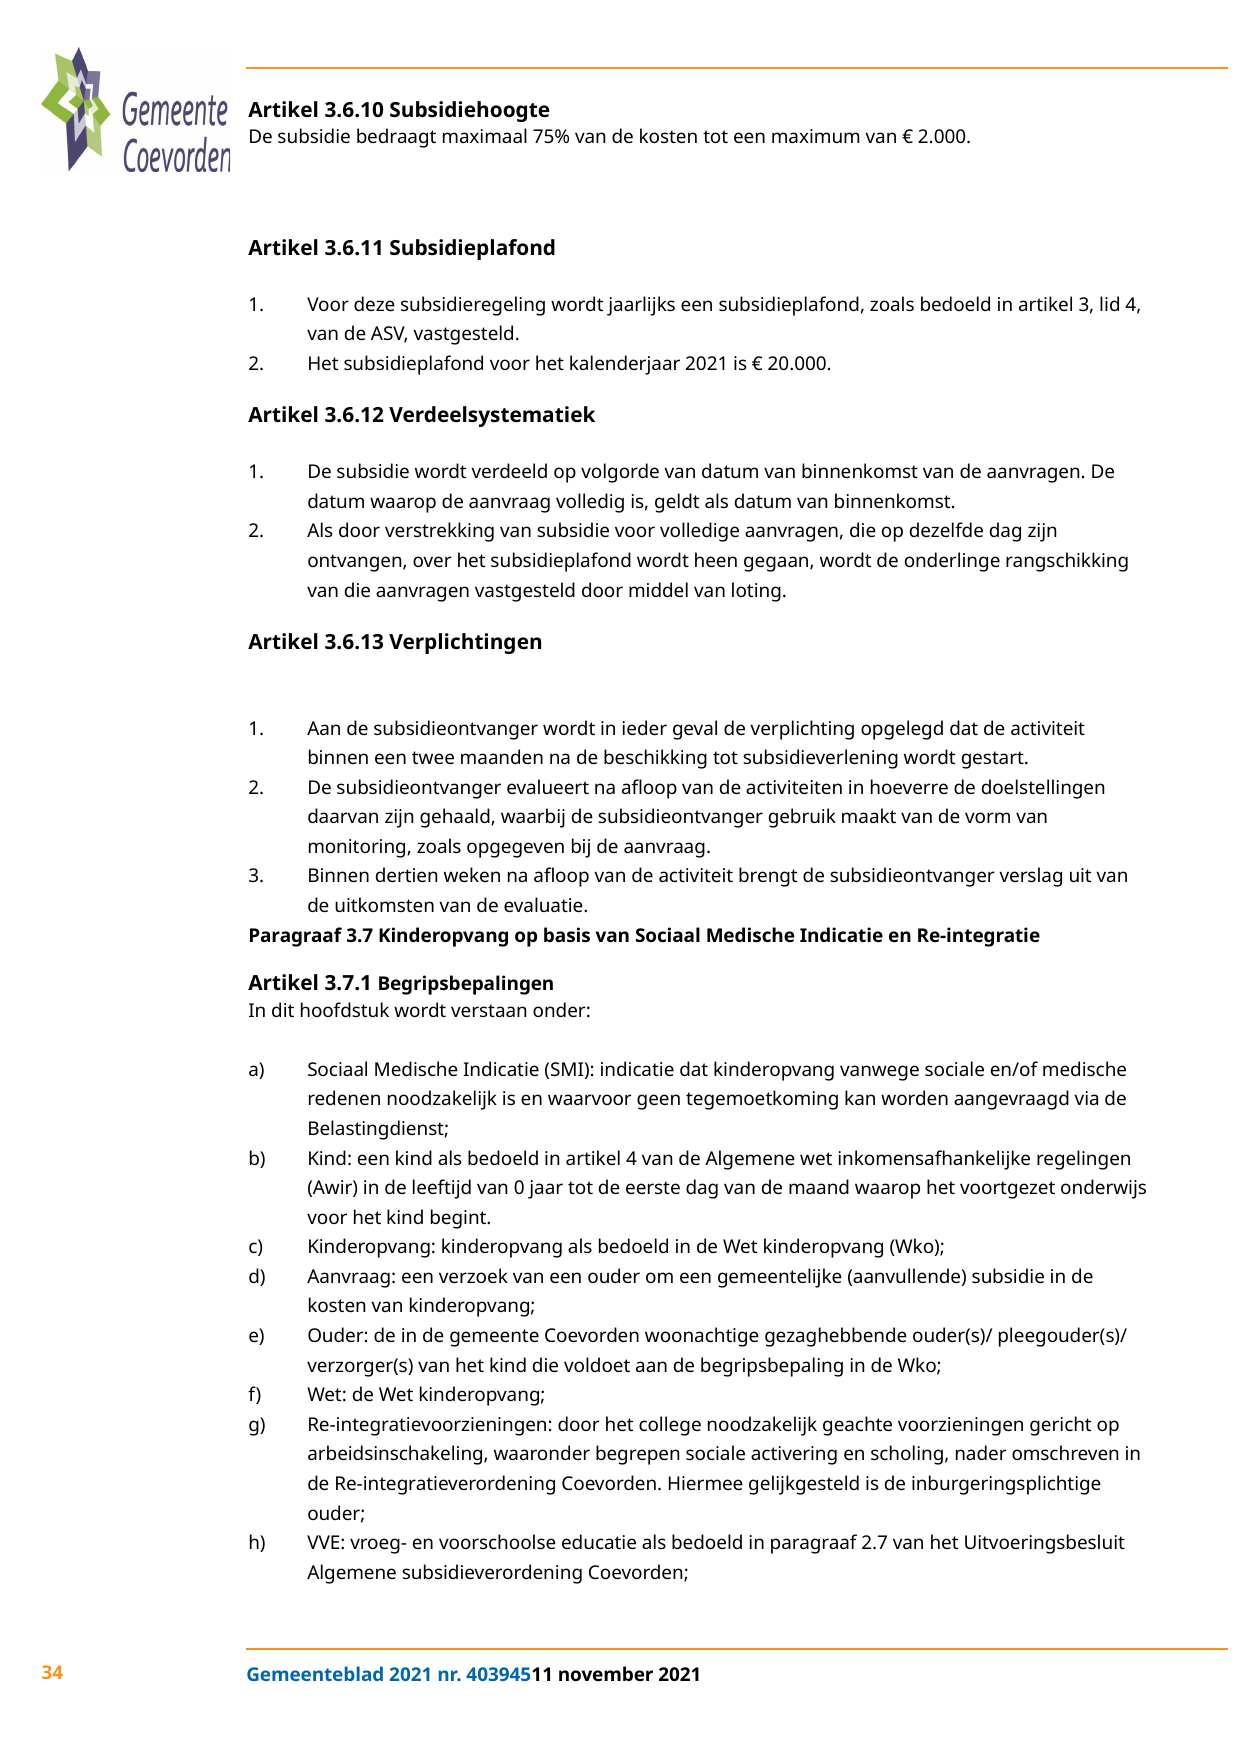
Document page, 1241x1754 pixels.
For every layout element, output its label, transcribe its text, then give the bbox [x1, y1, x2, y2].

text Artikel 3.6.12 Verdeelsystematiek [248, 400, 1152, 429]
list Sociaal Medische Indicatie (SMI): indicatie dat kinderopvang vanwege sociale en/of medische redenen noodzakelijk is en waarvoor geen tegemoetkoming kan worden aangevraagd via de Belastingdienst; [248, 1056, 1152, 1141]
list Kinderopvang: kinderopvang als bedoeld in de Wet kinderopvang (Wko); [248, 1233, 1152, 1259]
list Wet: de Wet kinderopvang; [248, 1381, 1152, 1407]
list Ouder: de in de gemeente Coevorden woonachtige gezaghebbende ouder(s)/ pleegouder(s)/ verzorger(s) van het kind die voldoet aan de begripsbepaling in de Wko; [248, 1322, 1152, 1378]
list Re-integratievoorzieningen: door het college noodzakelijk geachte voorzieningen gericht op arbeidsinschakeling, waaronder begrepen sociale activering en scholing, nader omschreven in de Re-integratieverordening Coevorden. Hiermee gelijkgesteld is de inburgeringsplichtige ouder; [248, 1411, 1152, 1526]
text Artikel 3.7.1 Begripsbepalingen [248, 968, 1152, 997]
list Kind: een kind als bedoeld in artikel 4 van de Algemene wet inkomensafhankelijke regelingen (Awir) in de leeftijd van 0 jaar tot de eerste dag van de maand waarop het voortgezet onderwijs voor het kind begint. [248, 1145, 1152, 1230]
text In dit hoofdstuk wordt verstaan onder: [248, 997, 1152, 1023]
list Als door verstrekking van subsidie voor volledige aanvragen, die op dezelfde dag zijn ontvangen, over het subsidieplafond wordt heen gegaan, wordt de onderlinge rangschikking van die aanvragen vastgesteld door middel van loting. [248, 518, 1152, 602]
text Artikel 3.6.11 Subsidieplafond [248, 233, 1152, 261]
list Voor deze subsidieregeling wordt jaarlijks een subsidieplafond, zoals bedoeld in artikel 3, lid 4, van de ASV, vastgesteld. [248, 291, 1152, 346]
list Aan de subsidieontvanger wordt in ieder geval de verplichting opgelegd dat de activiteit binnen een twee maanden na de beschikking tot subsidieverlening wordt gestart. [248, 715, 1152, 770]
list Binnen dertien weken na afloop van de activiteit brengt de subsidieontvanger verslag uit van de uitkomsten van de evaluatie. [248, 863, 1152, 918]
text De subsidie bedraagt maximaal 75% van de kosten tot een maximum van € 2.000. [248, 123, 1152, 149]
list Het subsidieplafond voor het kalenderjaar 2021 is € 20.000. [248, 350, 1152, 376]
list De subsidieontvanger evalueert na afloop van de activiteiten in hoeverre de doelstellingen daarvan zijn gehaald, waarbij de subsidieontvanger gebruik maakt van de vorm van monitoring, zoals opgegeven bij de aanvraag. [248, 774, 1152, 859]
text Artikel 3.6.13 Verplichtingen [248, 627, 1152, 656]
text Paragraaf 3.7 Kinderopvang op basis van Sociaal Medische Indicatie en Re-integratie [248, 922, 1152, 948]
list VVE: vroeg- en voorschoolse educatie als bedoeld in paragraaf 2.7 van het Uitvoeringsbesluit Algemene subsidieverordening Coevorden; [248, 1529, 1152, 1585]
list De subsidie wordt verdeeld op volgorde van datum van binnenkomst van de aanvragen. De datum waarop de aanvraag volledig is, geldt als datum van binnenkomst. [248, 458, 1152, 514]
list Aanvraag: een verzoek van een ouder om een gemeentelijke (aanvullende) subsidie in de kosten van kinderopvang; [248, 1263, 1152, 1318]
picture [41, 47, 231, 172]
text Artikel 3.6.10 Subsidiehoogte [248, 95, 1152, 123]
